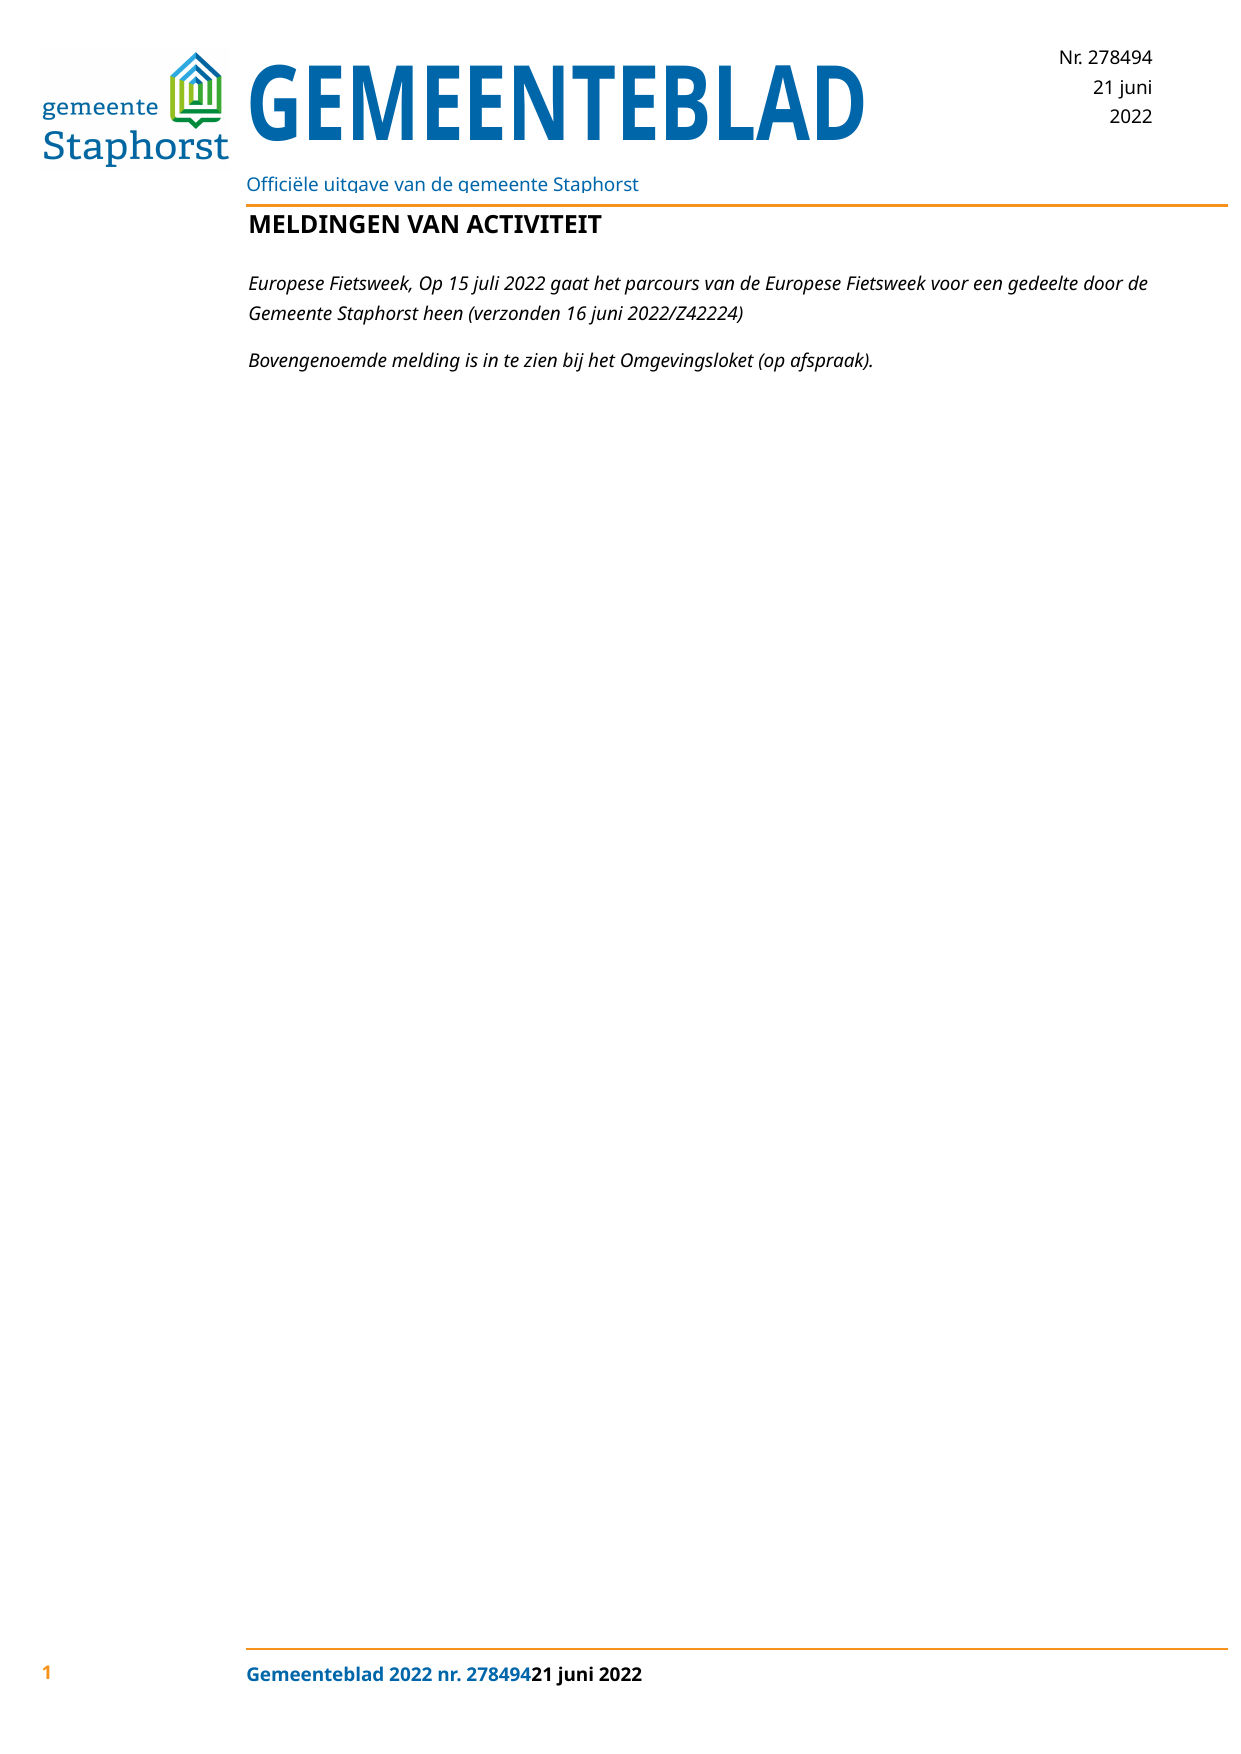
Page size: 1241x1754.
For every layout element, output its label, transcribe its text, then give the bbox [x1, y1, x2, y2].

text Bovengenoemde melding is in te zien bij het Omgevingsloket (op afspraak). [248, 348, 1152, 373]
picture [41, 47, 231, 172]
text Europese Fietsweek, Op 15 juli 2022 gaat het parcours van de Europese Fietsweek voor een gedeelte door de Gemeente Staphorst heen (verzonden 16 juni 2022/Z42224) [248, 270, 1152, 326]
text MELDINGEN VAN ACTIVITEIT [248, 207, 1152, 241]
